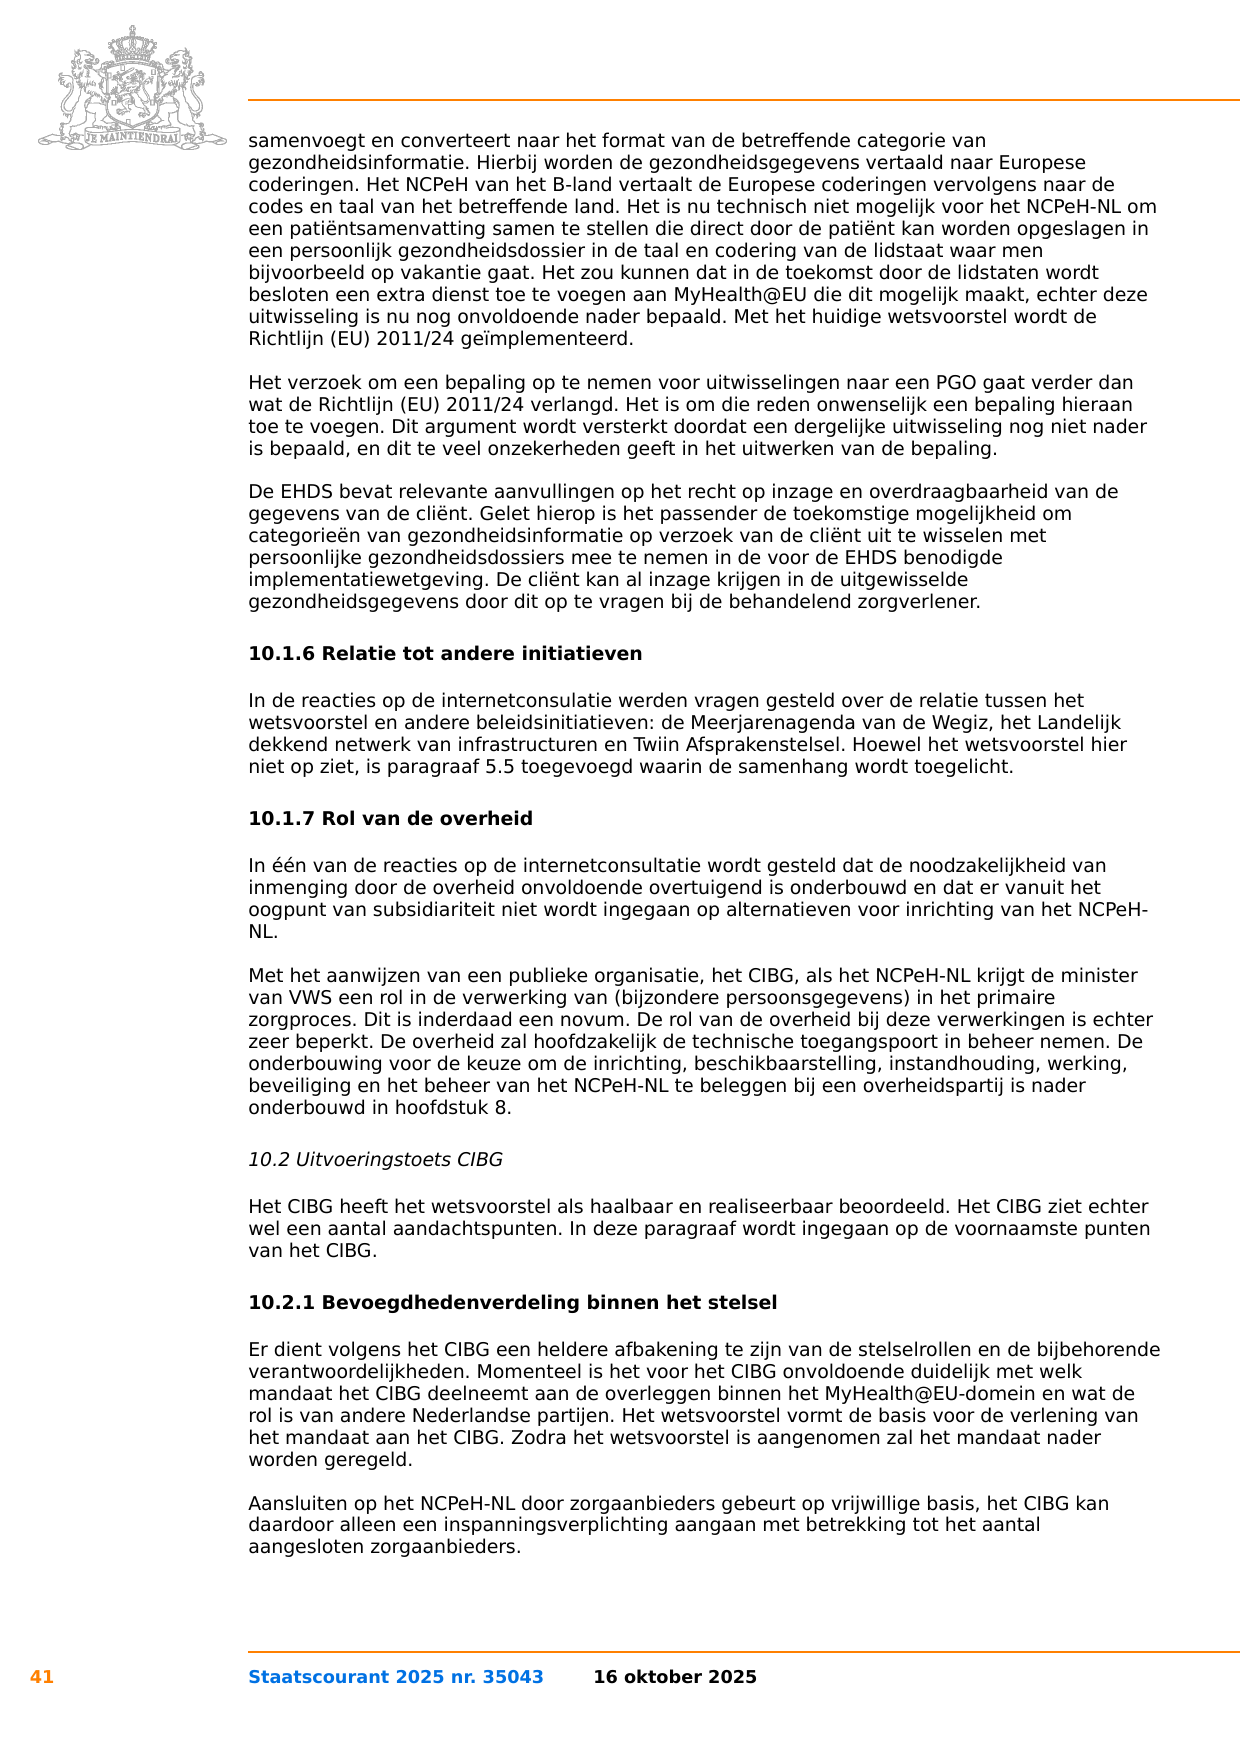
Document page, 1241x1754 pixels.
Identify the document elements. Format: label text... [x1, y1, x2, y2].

subtitle 10.2 Uitvoeringstoets CIBG [248, 1149, 1163, 1171]
subtitle 10.2.1 Bevoegdhedenverdeling binnen het stelsel [248, 1292, 1163, 1314]
text Aansluiten op het NCPeH-NL door zorgaanbieders gebeurt op vrijwillige basis, het CIBG kan daardoor alleen een inspanningsverplichting aangaan met betrekking tot het aantal aangesloten zorgaanbieders. [248, 1492, 1163, 1558]
text Met het aanwijzen van een publieke organisatie, het CIBG, als het NCPeH-NL krijgt de minister van VWS een rol in de verwerking van (bijzondere persoonsgegevens) in het primaire zorgproces. Dit is inderdaad een novum. De rol van de overheid bij deze verwerkingen is echter zeer beperkt. De overheid zal hoofdzakelijk de technische toegangspoort in beheer nemen. De onderbouwing voor de keuze om de inrichting, beschikbaarstelling, instandhouding, werking, beveiliging en het beheer van het NCPeH-NL te beleggen bij een overheidspartij is nader onderbouwd in hoofdstuk 8. [248, 965, 1163, 1119]
text De EHDS bevat relevante aanvullingen op het recht op inzage en overdraagbaarheid van de gegevens van de cliënt. Gelet hierop is het passender de toekomstige mogelijkheid om categorieën van gezondheidsinformatie op verzoek van de cliënt uit te wisselen met persoonlijke gezondheidsdossiers mee te nemen in de voor de EHDS benodigde implementatiewetgeving. De cliënt kan al inzage krijgen in de uitgewisselde gezondheidsgegevens door dit op te vragen bij de behandelend zorgverlener. [248, 481, 1163, 613]
text Het verzoek om een bepaling op te nemen voor uitwisselingen naar een PGO gaat verder dan wat de Richtlijn (EU) 2011/24 verlangd. Het is om die reden onwenselijk een bepaling hieraan toe te voegen. Dit argument wordt versterkt doordat een dergelijke uitwisseling nog niet nader is bepaald, en dit te veel onzekerheden geeft in het uitwerken van de bepaling. [248, 372, 1163, 459]
text In één van de reacties op de internetconsultatie wordt gesteld dat de noodzakelijkheid van inmenging door de overheid onvoldoende overtuigend is onderbouwd en dat er vanuit het oogpunt van subsidiariteit niet wordt ingegaan op alternatieven voor inrichting van het NCPeH-NL. [248, 855, 1163, 943]
text In de reacties op de internetconsulatie werden vragen gesteld over de relatie tussen het wetsvoorstel en andere beleidsinitiatieven: de Meerjarenagenda van de Wegiz, het Landelijk dekkend netwerk van infrastructuren en Twiin Afsprakenstelsel. Hoewel het wetsvoorstel hier niet op ziet, is paragraaf 5.5 toegevoegd waarin de samenhang wordt toegelicht. [248, 690, 1163, 778]
picture [38, 25, 227, 150]
text Er dient volgens het CIBG een heldere afbakening te zijn van de stelselrollen en de bijbehorende verantwoordelijkheden. Momenteel is het voor het CIBG onvoldoende duidelijk met welk mandaat het CIBG deelneemt aan de overleggen binnen het MyHealth@EU-domein en wat de rol is van andere Nederlandse partijen. Het wetsvoorstel vormt de basis voor de verlening van het mandaat aan het CIBG. Zodra het wetsvoorstel is aangenomen zal het mandaat nader worden geregeld. [248, 1339, 1163, 1471]
text samenvoegt en converteert naar het format van de betreffende categorie van gezondheidsinformatie. Hierbij worden de gezondheidsgegevens vertaald naar Europese coderingen. Het NCPeH van het B-land vertaalt de Europese coderingen vervolgens naar de codes en taal van het betreffende land. Het is nu technisch niet mogelijk voor het NCPeH-NL om een patiëntsamenvatting samen te stellen die direct door de patiënt kan worden opgeslagen in een persoonlijk gezondheidsdossier in de taal en codering van de lidstaat waar men bijvoorbeeld op vakantie gaat. Het zou kunnen dat in de toekomst door de lidstaten wordt besloten een extra dienst toe te voegen aan MyHealth@EU die dit mogelijk maakt, echter deze uitwisseling is nu nog onvoldoende nader bepaald. Met het huidige wetsvoorstel wordt de Richtlijn (EU) 2011/24 geïmplementeerd. [248, 130, 1163, 350]
subtitle 10.1.7 Rol van de overheid [248, 808, 1163, 830]
text Het CIBG heeft het wetsvoorstel als haalbaar en realiseerbaar beoordeeld. Het CIBG ziet echter wel een aantal aandachtspunten. In deze paragraaf wordt ingegaan op de voornaamste punten van het CIBG. [248, 1196, 1163, 1262]
subtitle 10.1.6 Relatie tot andere initiatieven [248, 643, 1163, 665]
